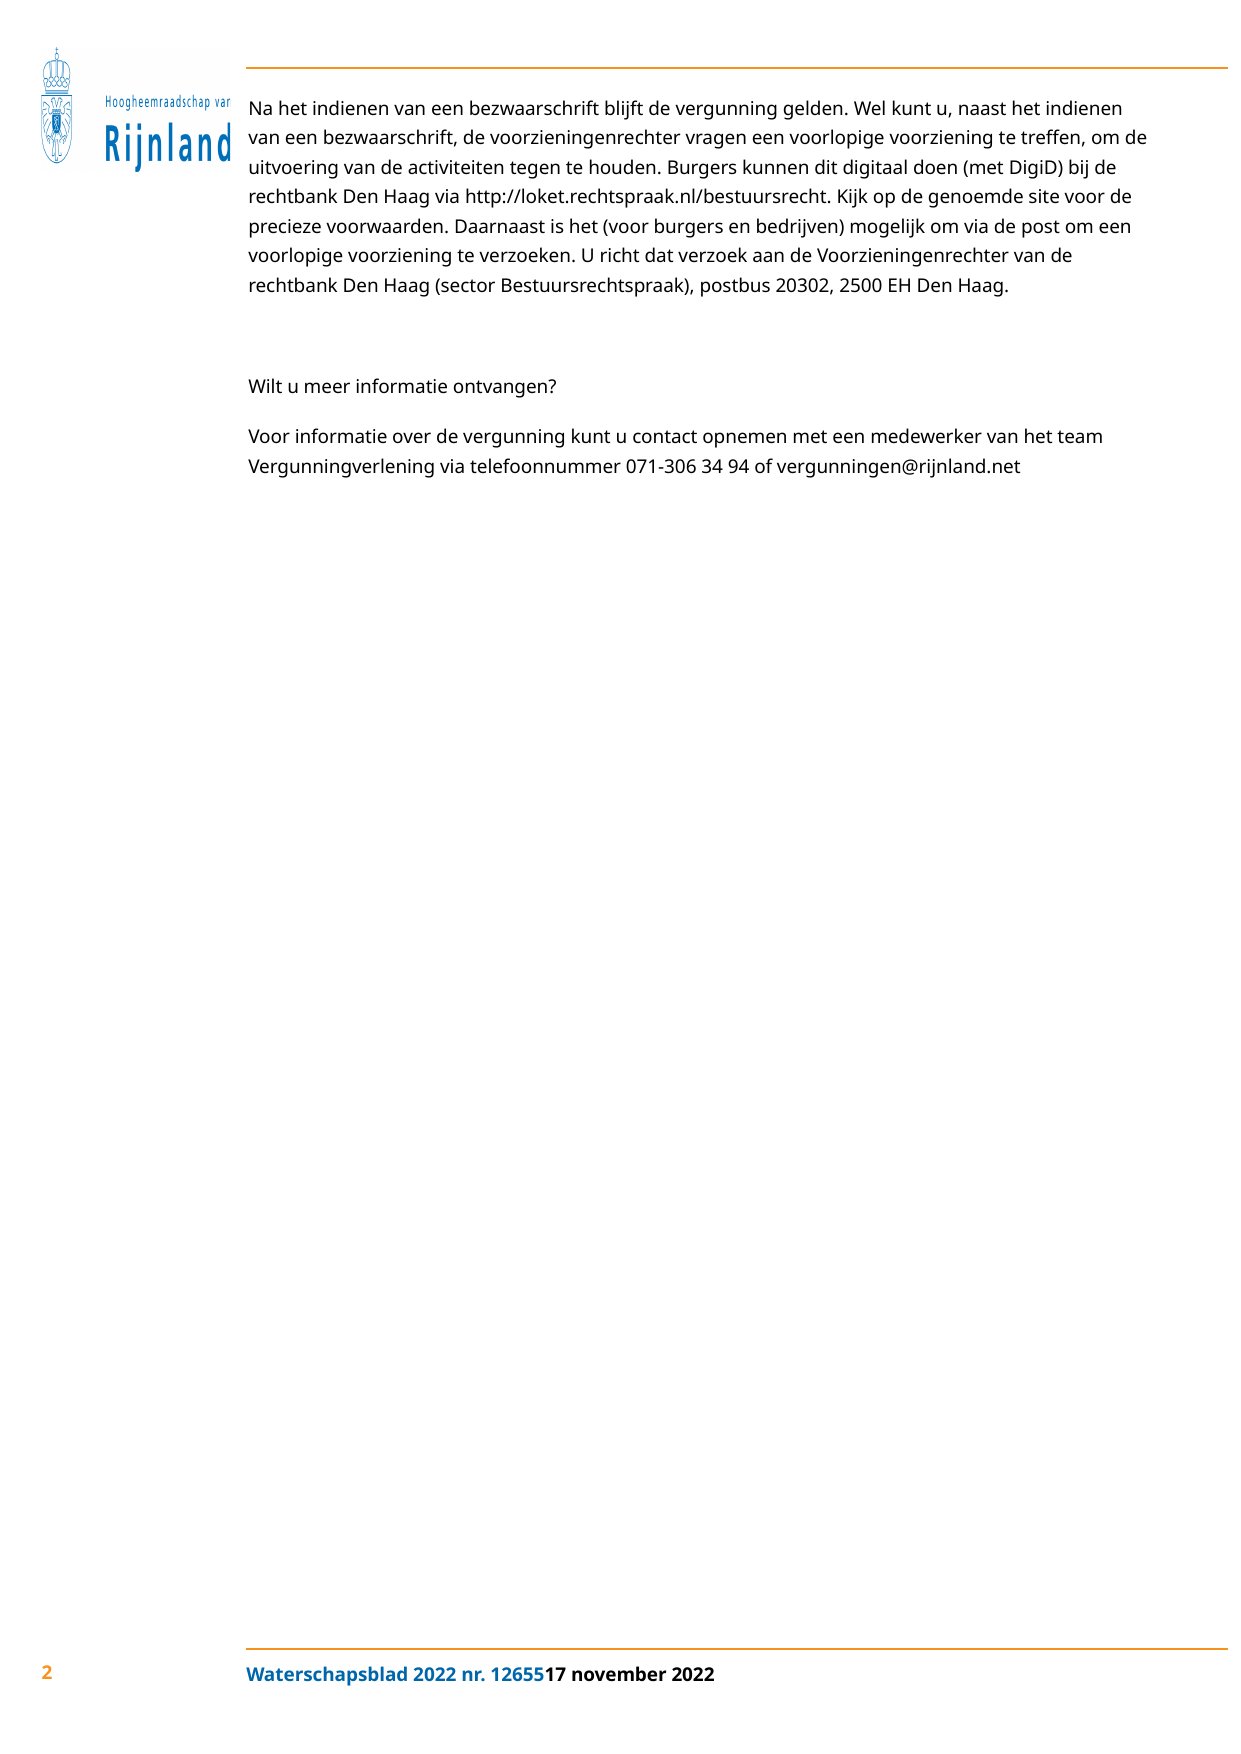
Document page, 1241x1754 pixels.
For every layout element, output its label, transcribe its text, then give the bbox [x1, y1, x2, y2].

text Wilt u meer informatie ontvangen? [248, 373, 1152, 399]
text Na het indienen van een bezwaarschrift blijft de vergunning gelden. Wel kunt u, naast het indienen van een bezwaarschrift, de voorzieningenrechter vragen een voorlopige voorziening te treffen, om de uitvoering van de activiteiten tegen te houden. Burgers kunnen dit digitaal doen (met DigiD) bij de rechtbank Den Haag via http://loket.rechtspraak.nl/bestuursrecht. Kijk op de genoemde site voor de precieze voorwaarden. Daarnaast is het (voor burgers en bedrijven) mogelijk om via de post om een voorlopige voorziening te verzoeken. U richt dat verzoek aan de Voorzieningenrechter van de rechtbank Den Haag (sector Bestuursrechtspraak), postbus 20302, 2500 EH Den Haag. [248, 95, 1152, 298]
text Voor informatie over de vergunning kunt u contact opnemen met een medewerker van het team Vergunningverlening via telefoonnummer 071-306 34 94 of vergunningen@rijnland.net [248, 423, 1152, 479]
picture [41, 47, 231, 172]
